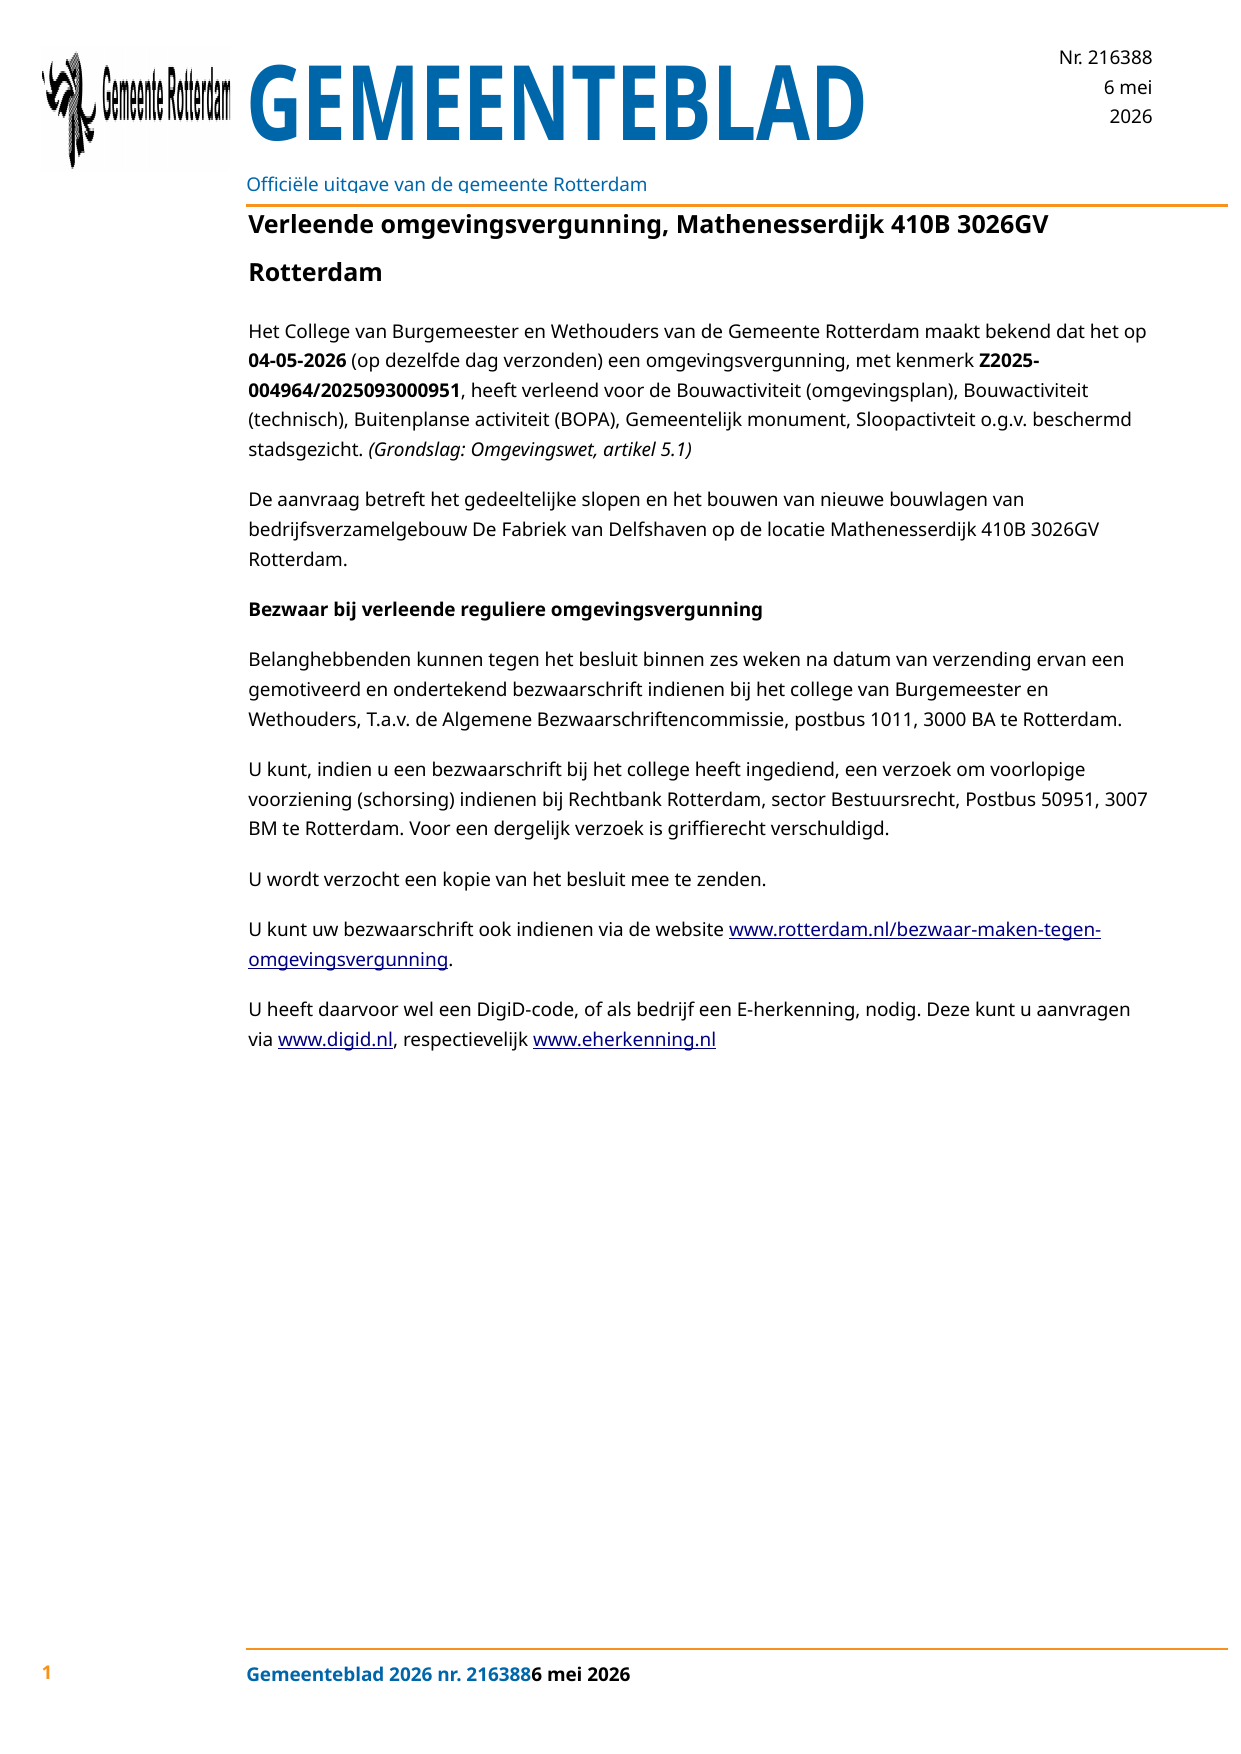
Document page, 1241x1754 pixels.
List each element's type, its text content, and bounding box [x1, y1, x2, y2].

text U kunt uw bezwaarschrift ook indienen via de website www.rotterdam.nl/bezwaar-maken-tegen-omgevingsvergunning. [248, 916, 1152, 972]
text Belanghebbenden kunnen tegen het besluit binnen zes weken na datum van verzending ervan een gemotiveerd en ondertekend bezwaarschrift indienen bij het college van Burgemeester en Wethouders, T.a.v. de Algemene Bezwaarschriftencommissie, postbus 1011, 3000 BA te Rotterdam. [248, 647, 1152, 732]
text Bezwaar bij verleende reguliere omgevingsvergunning [248, 596, 1152, 622]
picture [41, 47, 231, 172]
text U heeft daarvoor wel een DigiD-code, of als bedrijf een E-herkenning, nodig. Deze kunt u aanvragen via www.digid.nl, respectievelijk www.eherkenning.nl [248, 996, 1152, 1052]
text Verleende omgevingsvergunning, Mathenesserdijk 410B 3026GV Rotterdam [248, 207, 1152, 288]
text De aanvraag betreft het gedeeltelijke slopen en het bouwen van nieuwe bouwlagen van bedrijfsverzamelgebouw De Fabriek van Delfshaven op de locatie Mathenesserdijk 410B 3026GV Rotterdam. [248, 487, 1152, 572]
text U wordt verzocht een kopie van het besluit mee te zenden. [248, 866, 1152, 892]
text Het College van Burgemeester en Wethouders van de Gemeente Rotterdam maakt bekend dat het op 04-05-2026 (op dezelfde dag verzonden) een omgevingsvergunning, met kenmerk Z2025-004964/2025093000951, heeft verleend voor de Bouwactiviteit (omgevingsplan), Bouwactiviteit (technisch), Buitenplanse activiteit (BOPA), Gemeentelijk monument, Sloopactivteit o.g.v. beschermd stadsgezicht. (Grondslag: Omgevingswet, artikel 5.1) [248, 318, 1152, 462]
text U kunt, indien u een bezwaarschrift bij het college heeft ingediend, een verzoek om voorlopige voorziening (schorsing) indienen bij Rechtbank Rotterdam, sector Bestuursrecht, Postbus 50951, 3007 BM te Rotterdam. Voor een dergelijk verzoek is griffierecht verschuldigd. [248, 756, 1152, 841]
